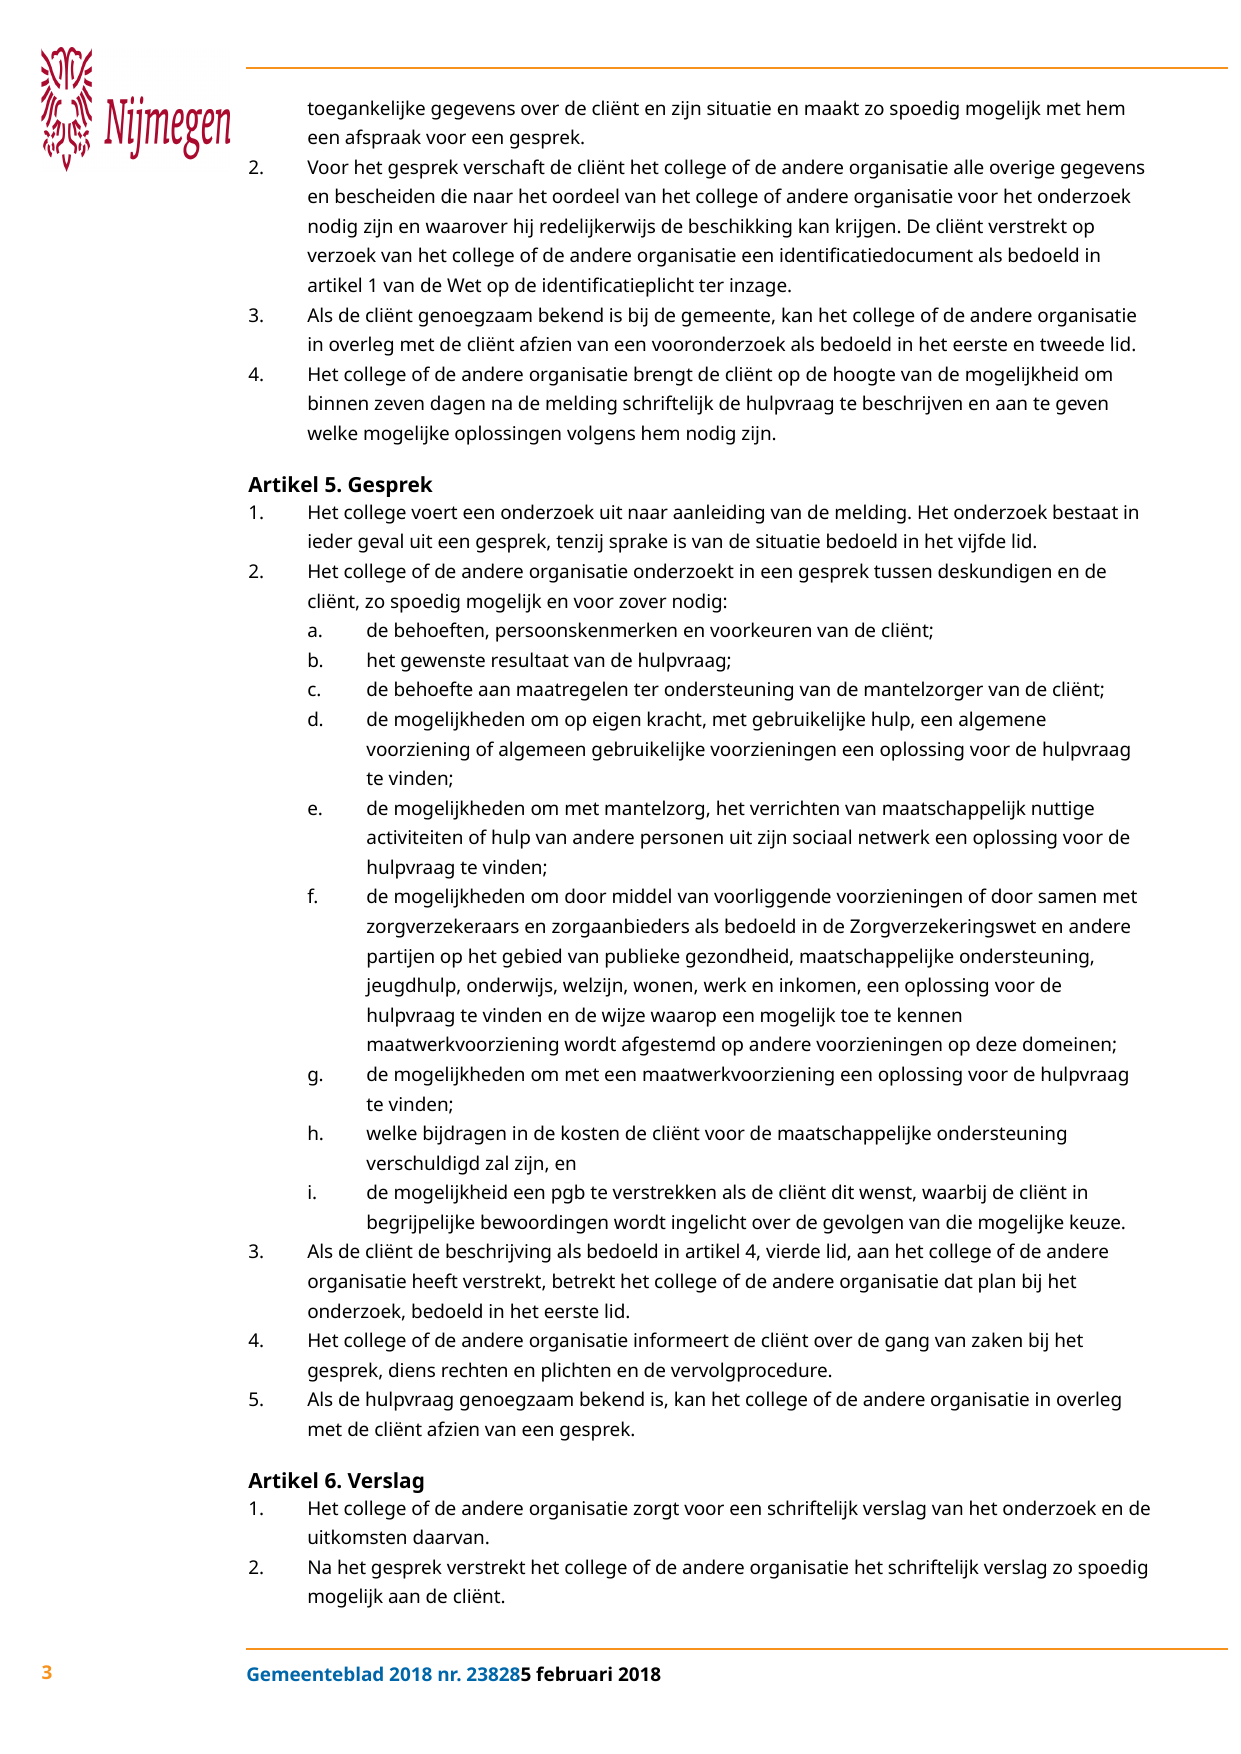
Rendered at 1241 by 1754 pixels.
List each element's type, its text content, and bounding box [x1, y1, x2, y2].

list Het college of de andere organisatie brengt de cliënt op de hoogte van de mogelijkheid om binnen zeven dagen na de melding schriftelijk de hulpvraag te beschrijven en aan te geven welke mogelijke oplossingen volgens hem nodig zijn. [248, 361, 1152, 446]
list welke bijdragen in de kosten de cliënt voor de maatschappelijke ondersteuning verschuldigd zal zijn, en [307, 1120, 1152, 1176]
list Na het gesprek verstrekt het college of de andere organisatie het schriftelijk verslag zo spoedig mogelijk aan de cliënt. [248, 1554, 1152, 1609]
list Als de cliënt de beschrijving als bedoeld in artikel 4, vierde lid, aan het college of de andere organisatie heeft verstrekt, betrekt het college of de andere organisatie dat plan bij het onderzoek, bedoeld in het eerste lid. [248, 1239, 1152, 1323]
list Het college of de andere organisatie zorgt voor een schriftelijk verslag van het onderzoek en de uitkomsten daarvan. [248, 1495, 1152, 1550]
list Voor het gesprek verschaft de cliënt het college of de andere organisatie alle overige gegevens en bescheiden die naar het oordeel van het college of andere organisatie voor het onderzoek nodig zijn en waarover hij redelijkerwijs de beschikking kan krijgen. De cliënt verstrekt op verzoek van het college of de andere organisatie een identificatiedocument als bedoeld in artikel 1 van de Wet op de identificatieplicht ter inzage. [248, 154, 1152, 298]
list Het college of de andere organisatie informeert de cliënt over de gang van zaken bij het gesprek, diens rechten en plichten en de vervolgprocedure. [248, 1327, 1152, 1383]
list Het college voert een onderzoek uit naar aanleiding van de melding. Het onderzoek bestaat in ieder geval uit een gesprek, tenzij sprake is van de situatie bedoeld in het vijfde lid. [248, 499, 1152, 554]
text Artikel 6. Verslag [248, 1467, 1152, 1495]
text Artikel 5. Gesprek [248, 471, 1152, 499]
list Als de hulpvraag genoegzaam bekend is, kan het college of de andere organisatie in overleg met de cliënt afzien van een gesprek. [248, 1387, 1152, 1442]
list de behoeften, persoonskenmerken en voorkeuren van de cliënt; [307, 617, 1152, 643]
list de mogelijkheden om op eigen kracht, met gebruikelijke hulp, een algemene voorziening of algemeen gebruikelijke voorzieningen een oplossing voor de hulpvraag te vinden; [307, 706, 1152, 791]
list de mogelijkheden om met een maatwerkvoorziening een oplossing voor de hulpvraag te vinden; [307, 1061, 1152, 1116]
list de behoefte aan maatregelen ter ondersteuning van de mantelzorger van de cliënt; [307, 677, 1152, 702]
list het gewenste resultaat van de hulpvraag; [307, 647, 1152, 673]
list de mogelijkheden om met mantelzorg, het verrichten van maatschappelijk nuttige activiteiten of hulp van andere personen uit zijn sociaal netwerk een oplossing voor de hulpvraag te vinden; [307, 795, 1152, 880]
list de mogelijkheden om door middel van voorliggende voorzieningen of door samen met zorgverzekeraars en zorgaanbieders als bedoeld in de Zorgverzekeringswet en andere partijen op het gebied van publieke gezondheid, maatschappelijke ondersteuning, jeugdhulp, onderwijs, welzijn, wonen, werk en inkomen, een oplossing voor de hulpvraag te vinden en de wijze waarop een mogelijk toe te kennen maatwerkvoorziening wordt afgestemd op andere voorzieningen op deze domeinen; [307, 884, 1152, 1057]
list toegankelijke gegevens over de cliënt en zijn situatie en maakt zo spoedig mogelijk met hem een afspraak voor een gesprek. [248, 95, 1152, 150]
picture [41, 47, 231, 172]
list Het college of de andere organisatie onderzoekt in een gesprek tussen deskundigen en de cliënt, zo spoedig mogelijk en voor zover nodig: [248, 558, 1152, 613]
list de mogelijkheid een pgb te verstrekken als de cliënt dit wenst, waarbij de cliënt in begrijpelijke bewoordingen wordt ingelicht over de gevolgen van die mogelijke keuze. [307, 1179, 1152, 1235]
list Als de cliënt genoegzaam bekend is bij de gemeente, kan het college of de andere organisatie in overleg met de cliënt afzien van een vooronderzoek als bedoeld in het eerste en tweede lid. [248, 302, 1152, 357]
